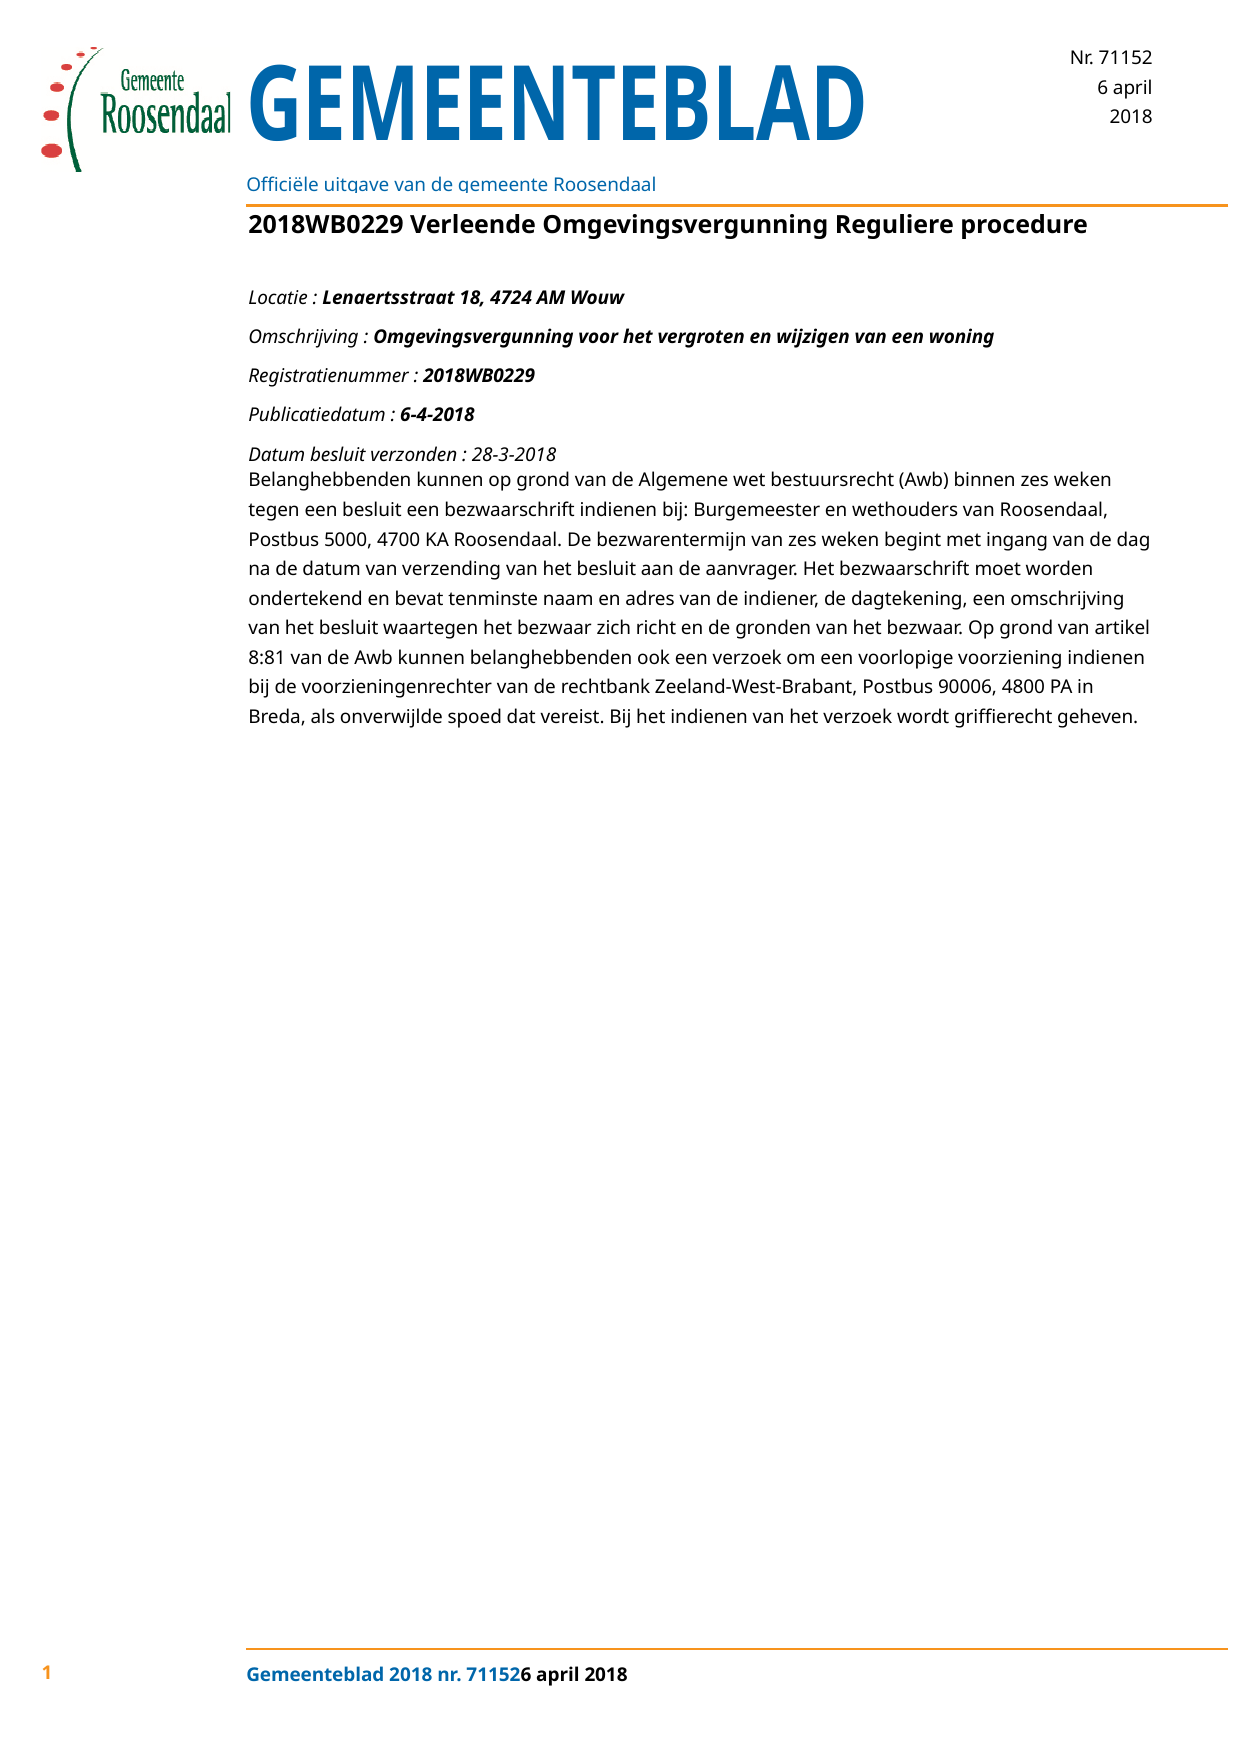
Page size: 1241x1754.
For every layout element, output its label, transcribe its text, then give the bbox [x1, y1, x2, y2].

text 2018WB0229 Verleende Omgevingsvergunning Reguliere procedure [248, 207, 1152, 241]
text Belanghebbenden kunnen op grond van de Algemene wet bestuursrecht (Awb) binnen zes weken tegen een besluit een bezwaarschrift indienen bij: Burgemeester en wethouders van Roosendaal, Postbus 5000, 4700 KA Roosendaal. De bezwarentermijn van zes weken begint met ingang van de dag na de datum van verzending van het besluit aan de aanvrager. Het bezwaarschrift moet worden ondertekend en bevat tenminste naam en adres van de indiener, de dagtekening, een omschrijving van het besluit waartegen het bezwaar zich richt en de gronden van het bezwaar. Op grond van artikel 8:81 van de Awb kunnen belanghebbenden ook een verzoek om een voorlopige voorziening indienen bij de voorzieningenrechter van de rechtbank Zeeland-West-Brabant, Postbus 90006, 4800 PA in Breda, als onverwijlde spoed dat vereist. Bij het indienen van het verzoek wordt griffierecht geheven. [248, 467, 1152, 729]
text Locatie : Lenaertsstraat 18, 4724 AM Wouw [248, 284, 1152, 309]
text Omschrijving : Omgevingsvergunning voor het vergroten en wijzigen van een woning [248, 323, 1152, 349]
text Datum besluit verzonden : 28-3-2018 [248, 441, 1152, 467]
text Publicatiedatum : 6-4-2018 [248, 402, 1152, 427]
text Registratienummer : 2018WB0229 [248, 362, 1152, 388]
picture [41, 47, 231, 172]
